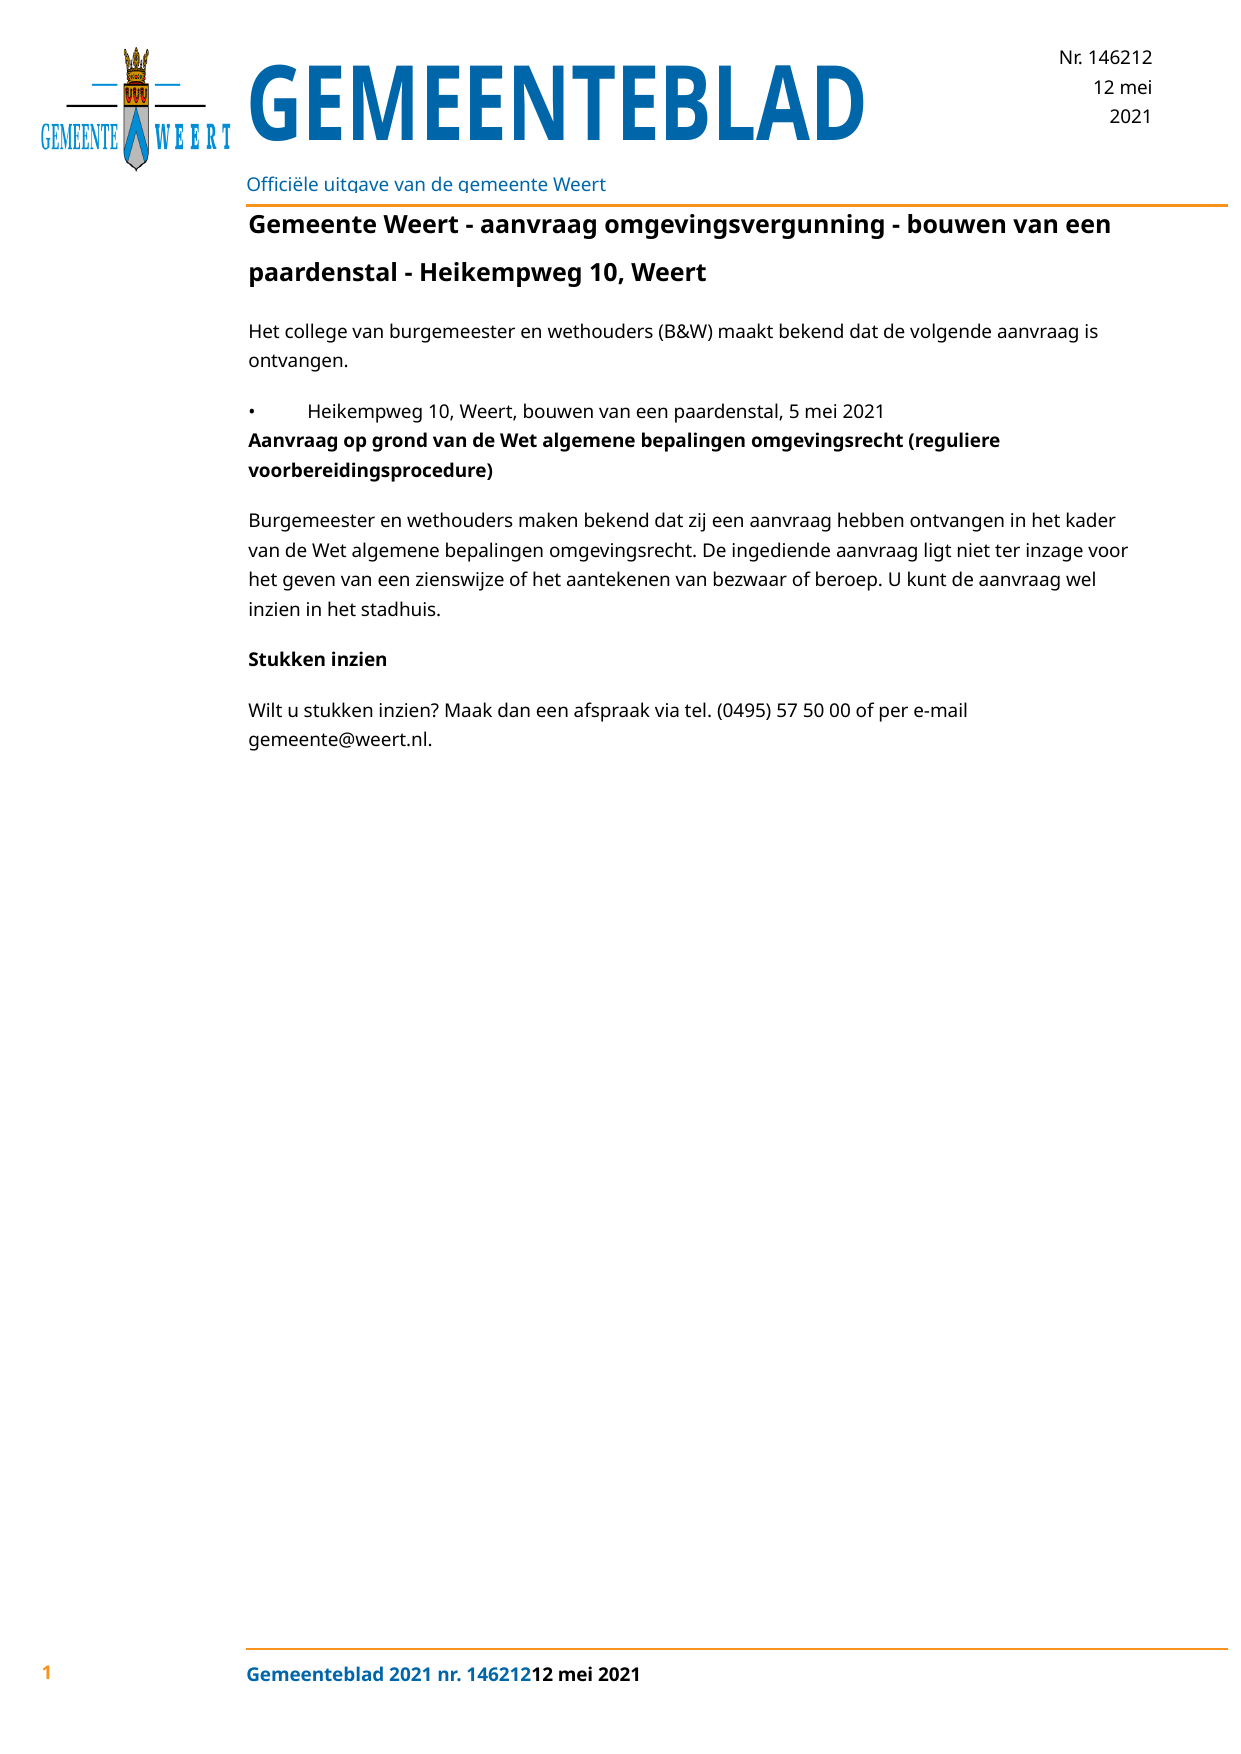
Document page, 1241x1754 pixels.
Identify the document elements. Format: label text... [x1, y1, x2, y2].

text Aanvraag op grond van de Wet algemene bepalingen omgevingsrecht (reguliere voorbereidingsprocedure) [248, 427, 1152, 483]
text Het college van burgemeester en wethouders (B&W) maakt bekend dat de volgende aanvraag is ontvangen. [248, 318, 1152, 373]
text Gemeente Weert - aanvraag omgevingsvergunning - bouwen van een paardenstal - Heikempweg 10, Weert [248, 207, 1152, 288]
picture [41, 47, 231, 172]
list Heikempweg 10, Weert, bouwen van een paardenstal, 5 mei 2021 [248, 398, 1152, 424]
text Stukken inzien [248, 647, 1152, 672]
text Burgemeester en wethouders maken bekend dat zij een aanvraag hebben ontvangen in het kader van de Wet algemene bepalingen omgevingsrecht. De ingediende aanvraag ligt niet ter inzage voor het geven van een zienswijze of het aantekenen van bezwaar of beroep. U kunt de aanvraag wel inzien in het stadhuis. [248, 507, 1152, 622]
text Wilt u stukken inzien? Maak dan een afspraak via tel. (0495) 57 50 00 of per e-mail gemeente@weert.nl. [248, 697, 1152, 752]
